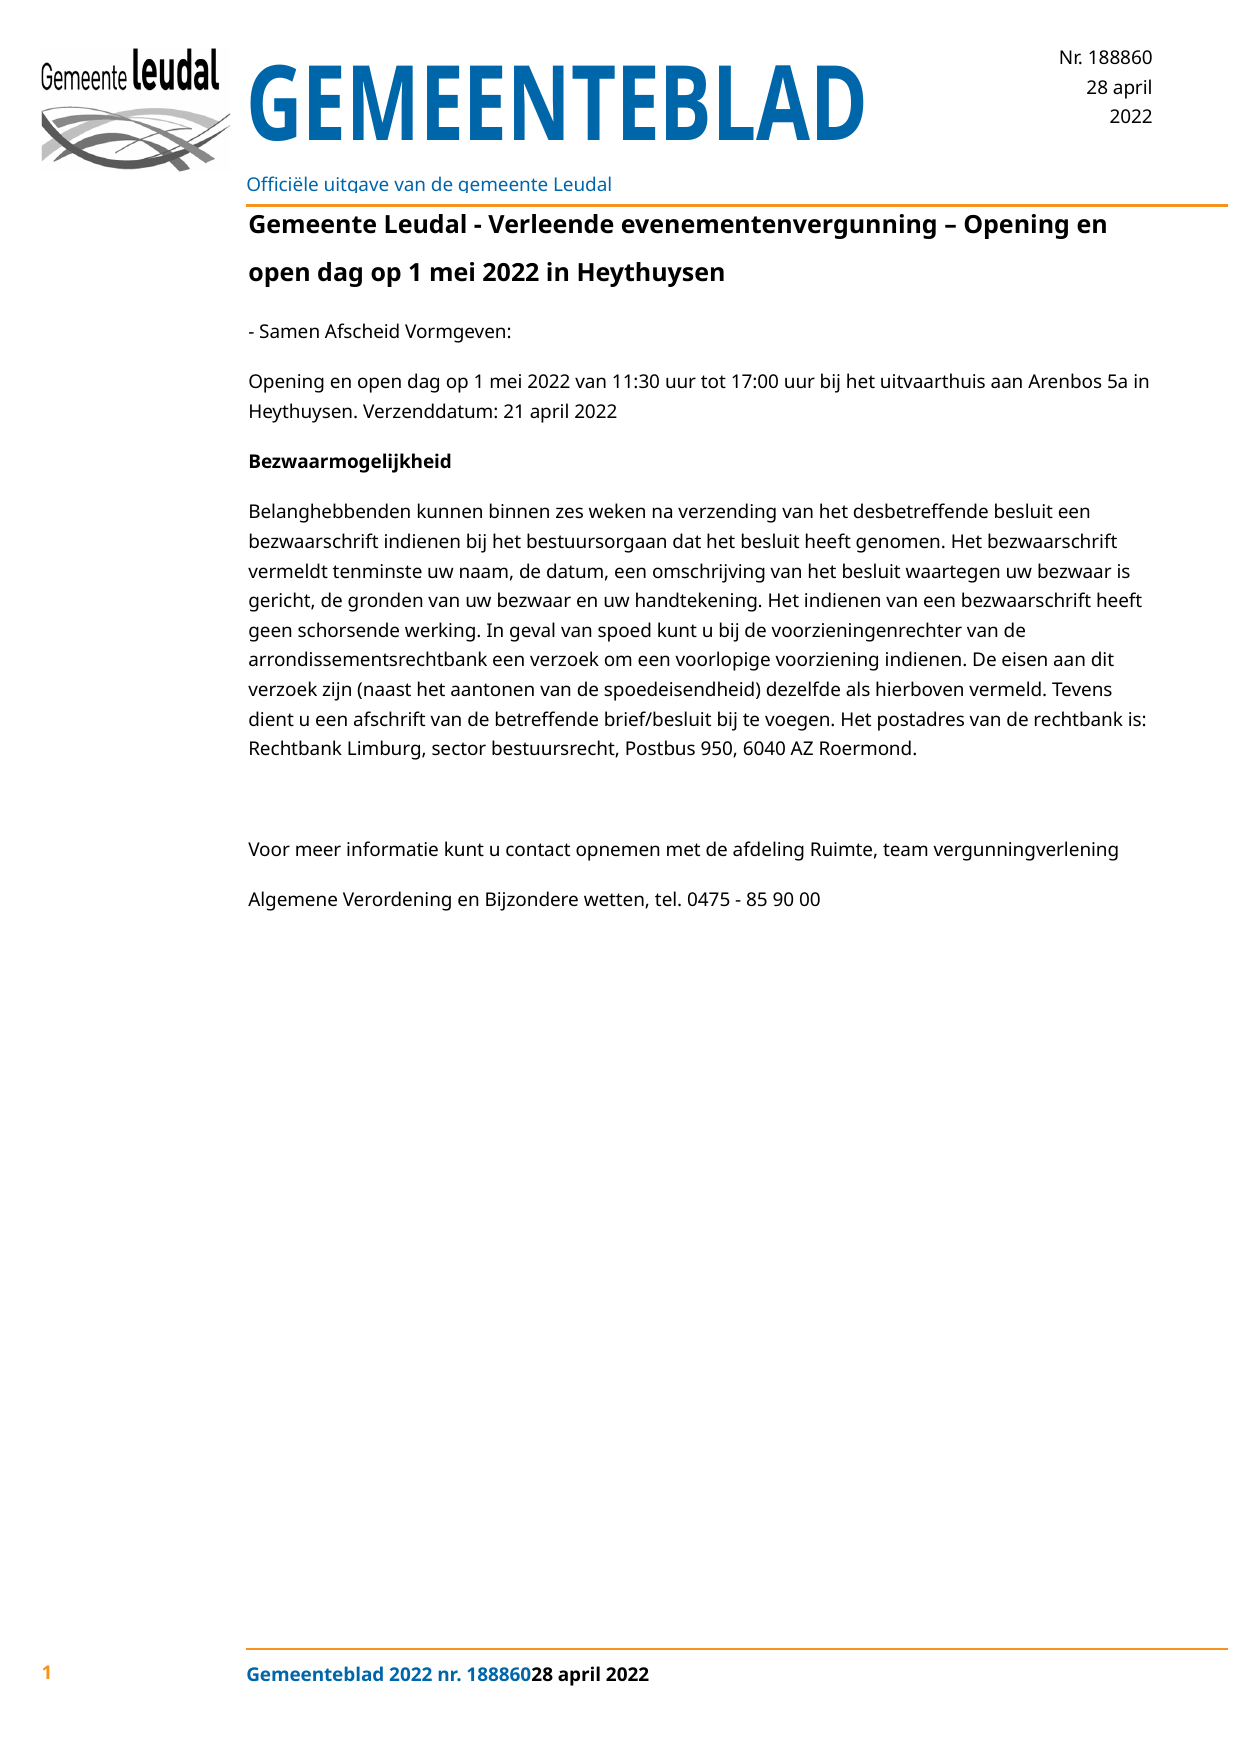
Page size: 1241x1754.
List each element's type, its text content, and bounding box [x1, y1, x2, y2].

picture [41, 47, 231, 172]
text Gemeente Leudal - Verleende evenementenvergunning – Opening en open dag op 1 mei 2022 in Heythuysen [248, 207, 1152, 288]
text Bezwaarmogelijkheid [248, 448, 1152, 474]
text - Samen Afscheid Vormgeven: [248, 318, 1152, 344]
text Belanghebbenden kunnen binnen zes weken na verzending van het desbetreffende besluit een bezwaarschrift indienen bij het bestuursorgaan dat het besluit heeft genomen. Het bezwaarschrift vermeldt tenminste uw naam, de datum, een omschrijving van het besluit waartegen uw bezwaar is gericht, de gronden van uw bezwaar en uw handtekening. Het indienen van een bezwaarschrift heeft geen schorsende werking. In geval van spoed kunt u bij de voorzieningenrechter van de arrondissementsrechtbank een verzoek om een voorlopige voorziening indienen. De eisen aan dit verzoek zijn (naast het aantonen van de spoedeisendheid) dezelfde als hierboven vermeld. Tevens dient u een afschrift van de betreffende brief/besluit bij te voegen. Het postadres van de rechtbank is: Rechtbank Limburg, sector bestuursrecht, Postbus 950, 6040 AZ Roermond. [248, 499, 1152, 761]
text Opening en open dag op 1 mei 2022 van 11:30 uur tot 17:00 uur bij het uitvaarthuis aan Arenbos 5a in Heythuysen. Verzenddatum: 21 april 2022 [248, 368, 1152, 424]
text Algemene Verordening en Bijzondere wetten, tel. 0475 - 85 90 00 [248, 887, 1152, 912]
text Voor meer informatie kunt u contact opnemen met de afdeling Ruimte, team vergunningverlening [248, 836, 1152, 862]
